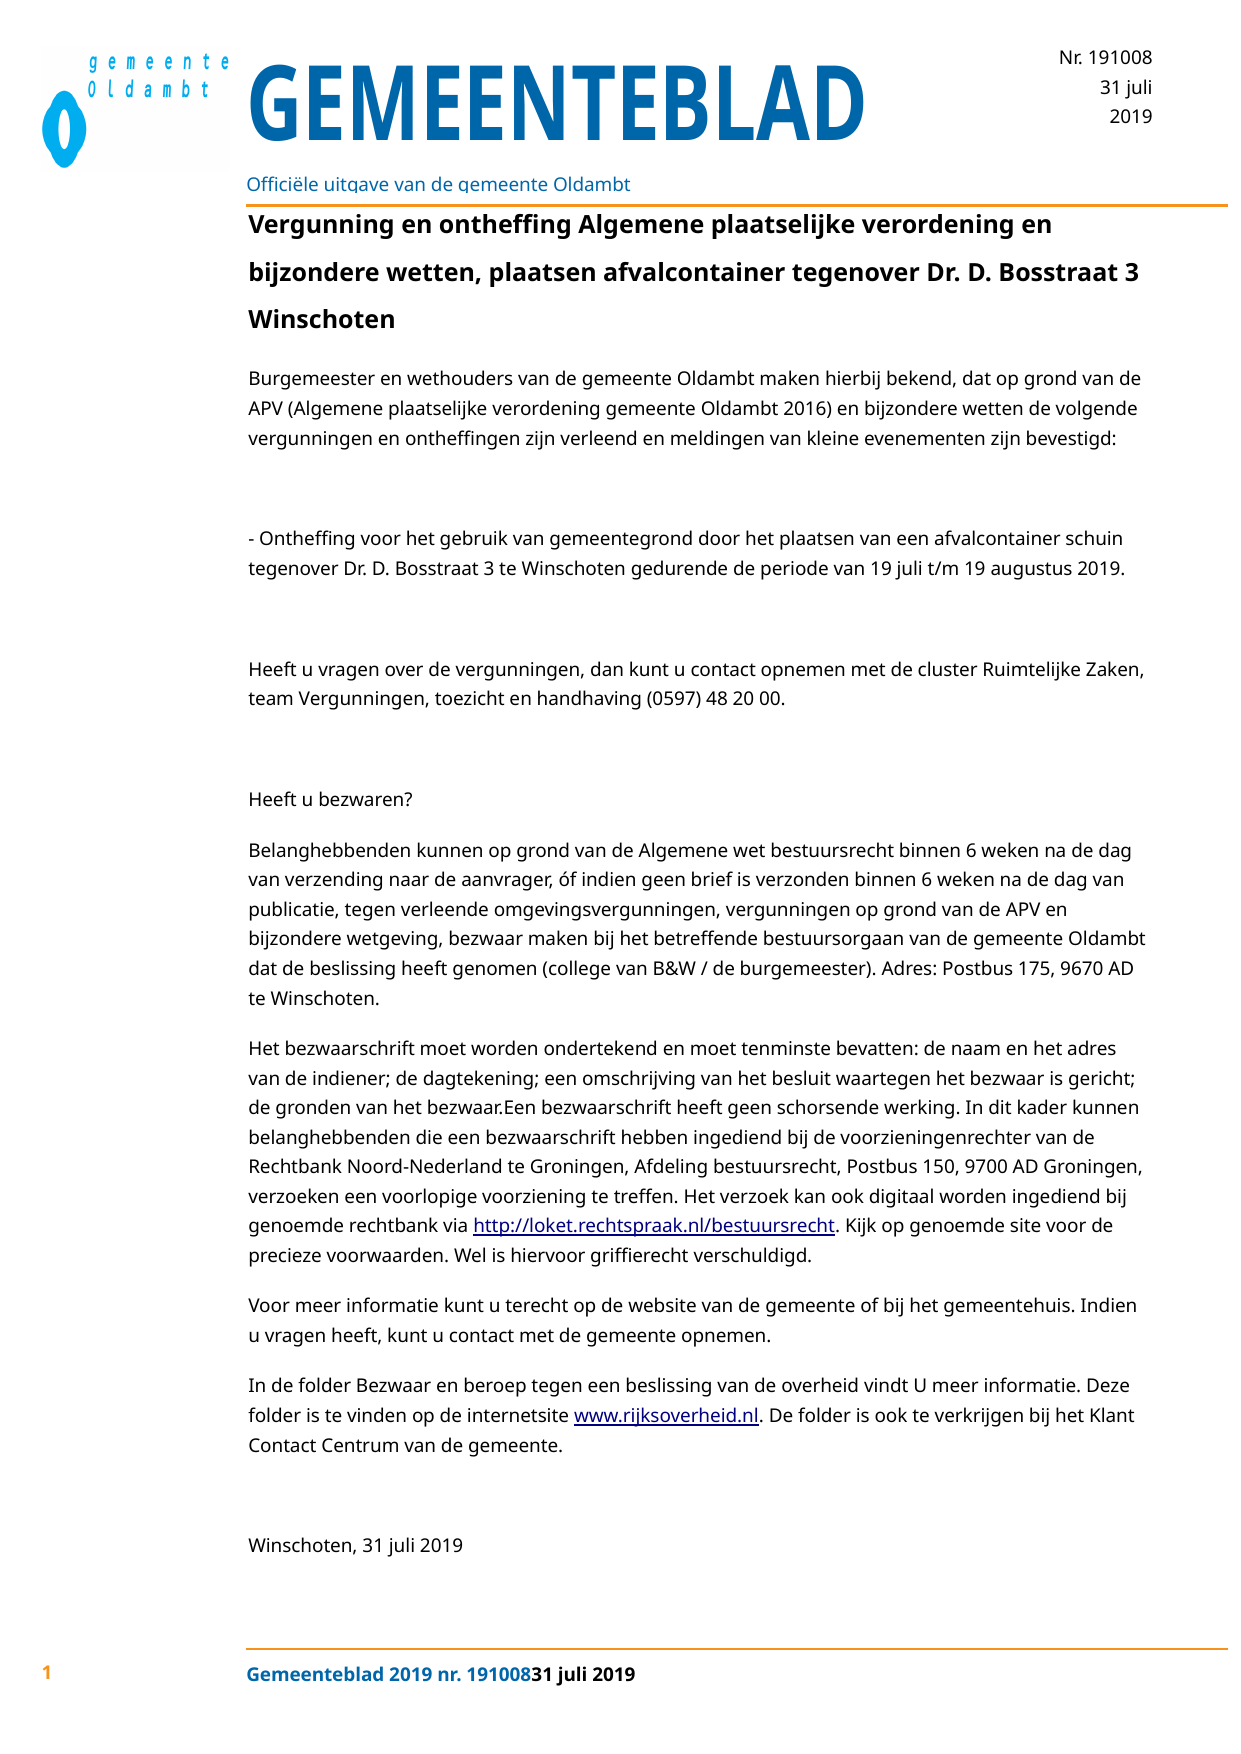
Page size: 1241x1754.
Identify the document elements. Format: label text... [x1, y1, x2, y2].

text Het bezwaarschrift moet worden ondertekend en moet tenminste bevatten: de naam en het adres van de indiener; de dagtekening; een omschrijving van het besluit waartegen het bezwaar is gericht; de gronden van het bezwaar.Een bezwaarschrift heeft geen schorsende werking. In dit kader kunnen belanghebbenden die een bezwaarschrift hebben ingediend bij de voorzieningenrechter van de Rechtbank Noord-Nederland te Groningen, Afdeling bestuursrecht, Postbus 150, 9700 AD Groningen, verzoeken een voorlopige voorziening te treffen. Het verzoek kan ook digitaal worden ingediend bij genoemde rechtbank via http://loket.rechtspraak.nl/bestuursrecht. Kijk op genoemde site voor de precieze voorwaarden. Wel is hiervoor griffierecht verschuldigd. [248, 1035, 1152, 1268]
text Belanghebbenden kunnen op grond van de Algemene wet bestuursrecht binnen 6 weken na de dag van verzending naar de aanvrager, óf indien geen brief is verzonden binnen 6 weken na de dag van publicatie, tegen verleende omgevingsvergunningen, vergunningen op grond van de APV en bijzondere wetgeving, bezwaar maken bij het betreffende bestuursorgaan van de gemeente Oldambt dat de beslissing heeft genomen (college van B&W / de burgemeester). Adres: Postbus 175, 9670 AD te Winschoten. [248, 837, 1152, 1010]
text Burgemeester en wethouders van de gemeente Oldambt maken hierbij bekend, dat op grond van de APV (Algemene plaatselijke verordening gemeente Oldambt 2016) en bijzondere wetten de volgende vergunningen en ontheffingen zijn verleend en meldingen van kleine evenementen zijn bevestigd: [248, 366, 1152, 450]
text Heeft u vragen over de vergunningen, dan kunt u contact opnemen met de cluster Ruimtelijke Zaken, team Vergunningen, toezicht en handhaving (0597) 48 20 00. [248, 656, 1152, 711]
text Vergunning en ontheffing Algemene plaatselijke verordening en bijzondere wetten, plaatsen afvalcontainer tegenover Dr. D. Bosstraat 3 Winschoten [248, 207, 1152, 336]
text Winschoten, 31 juli 2019 [248, 1533, 1152, 1558]
text Heeft u bezwaren? [248, 786, 1152, 812]
text - Ontheffing voor het gebruik van gemeentegrond door het plaatsen van een afvalcontainer schuin tegenover Dr. D. Bosstraat 3 te Winschoten gedurende de periode van 19 juli t/m 19 augustus 2019. [248, 526, 1152, 581]
text Voor meer informatie kunt u terecht op de website van de gemeente of bij het gemeentehuis. Indien u vragen heeft, kunt u contact met de gemeente opnemen. [248, 1293, 1152, 1348]
text In de folder Bezwaar en beroep tegen een beslissing van de overheid vindt U meer informatie. Deze folder is te vinden op de internetsite www.rijksoverheid.nl. De folder is ook te verkrijgen bij het Klant Contact Centrum van de gemeente. [248, 1373, 1152, 1457]
picture [41, 47, 231, 172]
